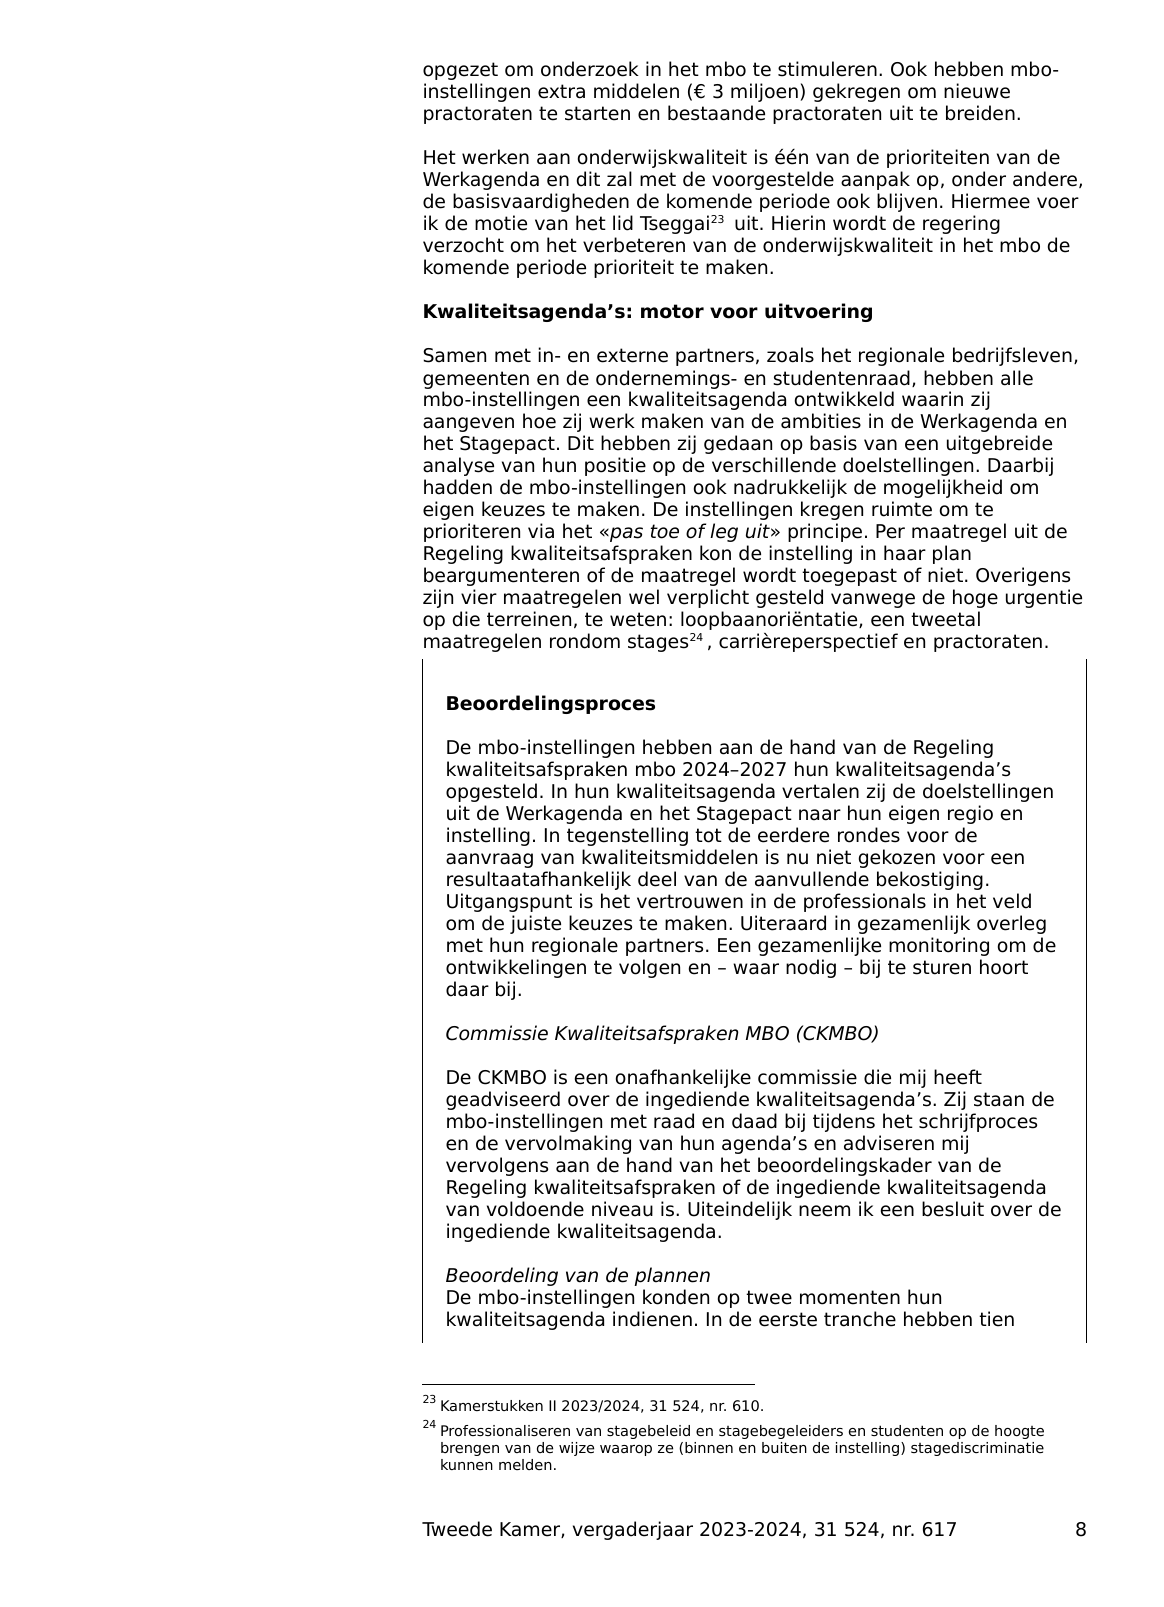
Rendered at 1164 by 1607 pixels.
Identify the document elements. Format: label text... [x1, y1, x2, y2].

text Kamerstukken II 2023/2024, 31 524, nr. 610. [422, 1393, 1087, 1416]
table_header Beoordelingsproces De mbo-instellingen hebben aan de hand van de Regeling kwaliteitsafspraken mbo 2024–2027 hun kwaliteitsagenda’s opgesteld. In hun kwaliteitsagenda vertalen zij de doelstellingen uit de Werkagenda en het Stagepact naar hun eigen regio en instelling. In tegenstelling tot de eerdere rondes voor de aanvraag van kwaliteitsmiddelen is nu niet gekozen voor een resultaatafhankelijk deel van de aanvullende bekostiging. Uitgangspunt is het vertrouwen in de professionals in het veld om de juiste keuzes te maken. Uiteraard in gezamenlijk overleg met hun regionale partners. Een gezamenlijke monitoring om de ontwikkelingen te volgen en – waar nodig – bij te sturen hoort daar bij. Commissie Kwaliteitsafspraken MBO (CKMBO) De CKMBO is een onafhankelijke commissie die mij heeft geadviseerd over de ingediende kwaliteitsagenda’s. Zij staan de mbo-instellingen met raad en daad bij tijdens het schrijfproces en de vervolmaking van hun agenda’s en adviseren mij vervolgens aan de hand van het beoordelingskader van de Regeling kwaliteitsafspraken of de ingediende kwaliteitsagenda van voldoende niveau is. Uiteindelijk neem ik een besluit over de ingediende kwaliteitsagenda. Beoordeling van de plannen De mbo-instellingen konden op twee momenten hun kwaliteitsagenda indienen. In de eerste tranche hebben tien [423, 659, 1086, 1343]
text Professionaliseren van stagebeleid en stagebegeleiders en studenten op de hoogte brengen van de wijze waarop ze (binnen en buiten de instelling) stagediscriminatie kunnen melden. [422, 1418, 1087, 1474]
text Samen met in- en externe partners, zoals het regionale bedrijfsleven, gemeenten en de ondernemings- en studentenraad, hebben alle mbo-instellingen een kwaliteitsagenda ontwikkeld waarin zij aangeven hoe zij werk maken van de ambities in de Werkagenda en het Stagepact. Dit hebben zij gedaan op basis van een uitgebreide analyse van hun positie op de verschillende doelstellingen. Daarbij hadden de mbo-instellingen ook nadrukkelijk de mogelijkheid om eigen keuzes te maken. De instellingen kregen ruimte om te prioriteren via het «pas toe of leg uit» principe. Per maatregel uit de Regeling kwaliteitsafspraken kon de instelling in haar plan beargumenteren of de maatregel wordt toegepast of niet. Overigens zijn vier maatregelen wel verplicht gesteld vanwege de hoge urgentie op die terreinen, te weten: loopbaanoriëntatie, een tweetal maatregelen rondom stages, carrièreperspectief en practoraten. [422, 345, 1087, 653]
subtitle Kwaliteitsagenda’s: motor voor uitvoering [422, 301, 1087, 323]
text Het werken aan onderwijskwaliteit is één van de prioriteiten van de Werkagenda en dit zal met de voorgestelde aanpak op, onder andere, de basisvaardigheden de komende periode ook blijven. Hiermee voer ik de motie van het lid Tseggai uit. Hierin wordt de regering verzocht om het verbeteren van de onderwijskwaliteit in het mbo de komende periode prioriteit te maken. [422, 147, 1087, 279]
text opgezet om onderzoek in het mbo te stimuleren. Ook hebben mbo-instellingen extra middelen (€ 3 miljoen) gekregen om nieuwe practoraten te starten en bestaande practoraten uit te breiden. [422, 59, 1087, 125]
